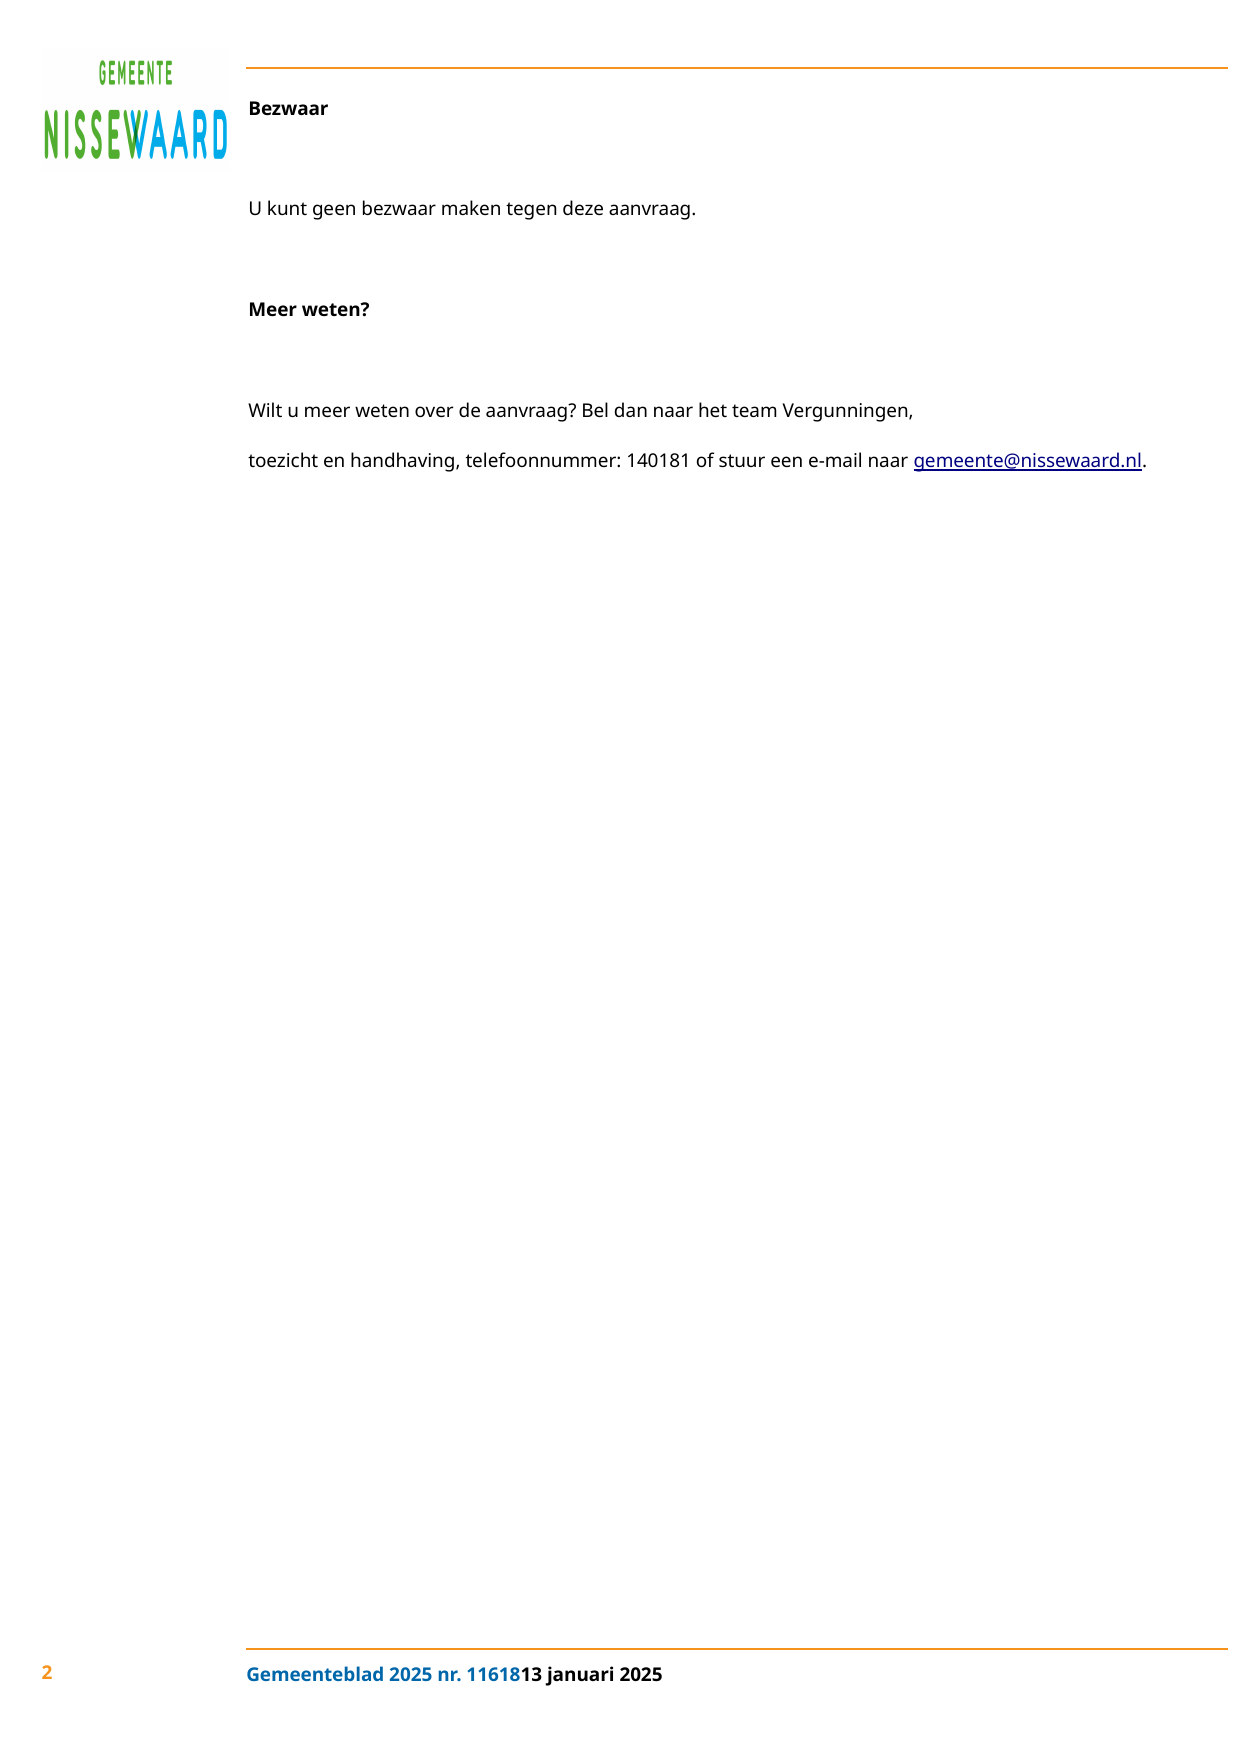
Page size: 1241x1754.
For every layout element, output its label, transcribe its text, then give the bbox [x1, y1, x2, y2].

text U kunt geen bezwaar maken tegen deze aanvraag. [248, 196, 1152, 221]
picture [41, 47, 231, 172]
text toezicht en handhaving, telefoonnummer: 140181 of stuur een e-mail naar gemeente@nissewaard.nl. [248, 448, 1152, 473]
text Meer weten? [248, 296, 1152, 322]
text Bezwaar [248, 95, 1152, 121]
text Wilt u meer weten over de aanvraag? Bel dan naar het team Vergunningen, [248, 397, 1152, 423]
